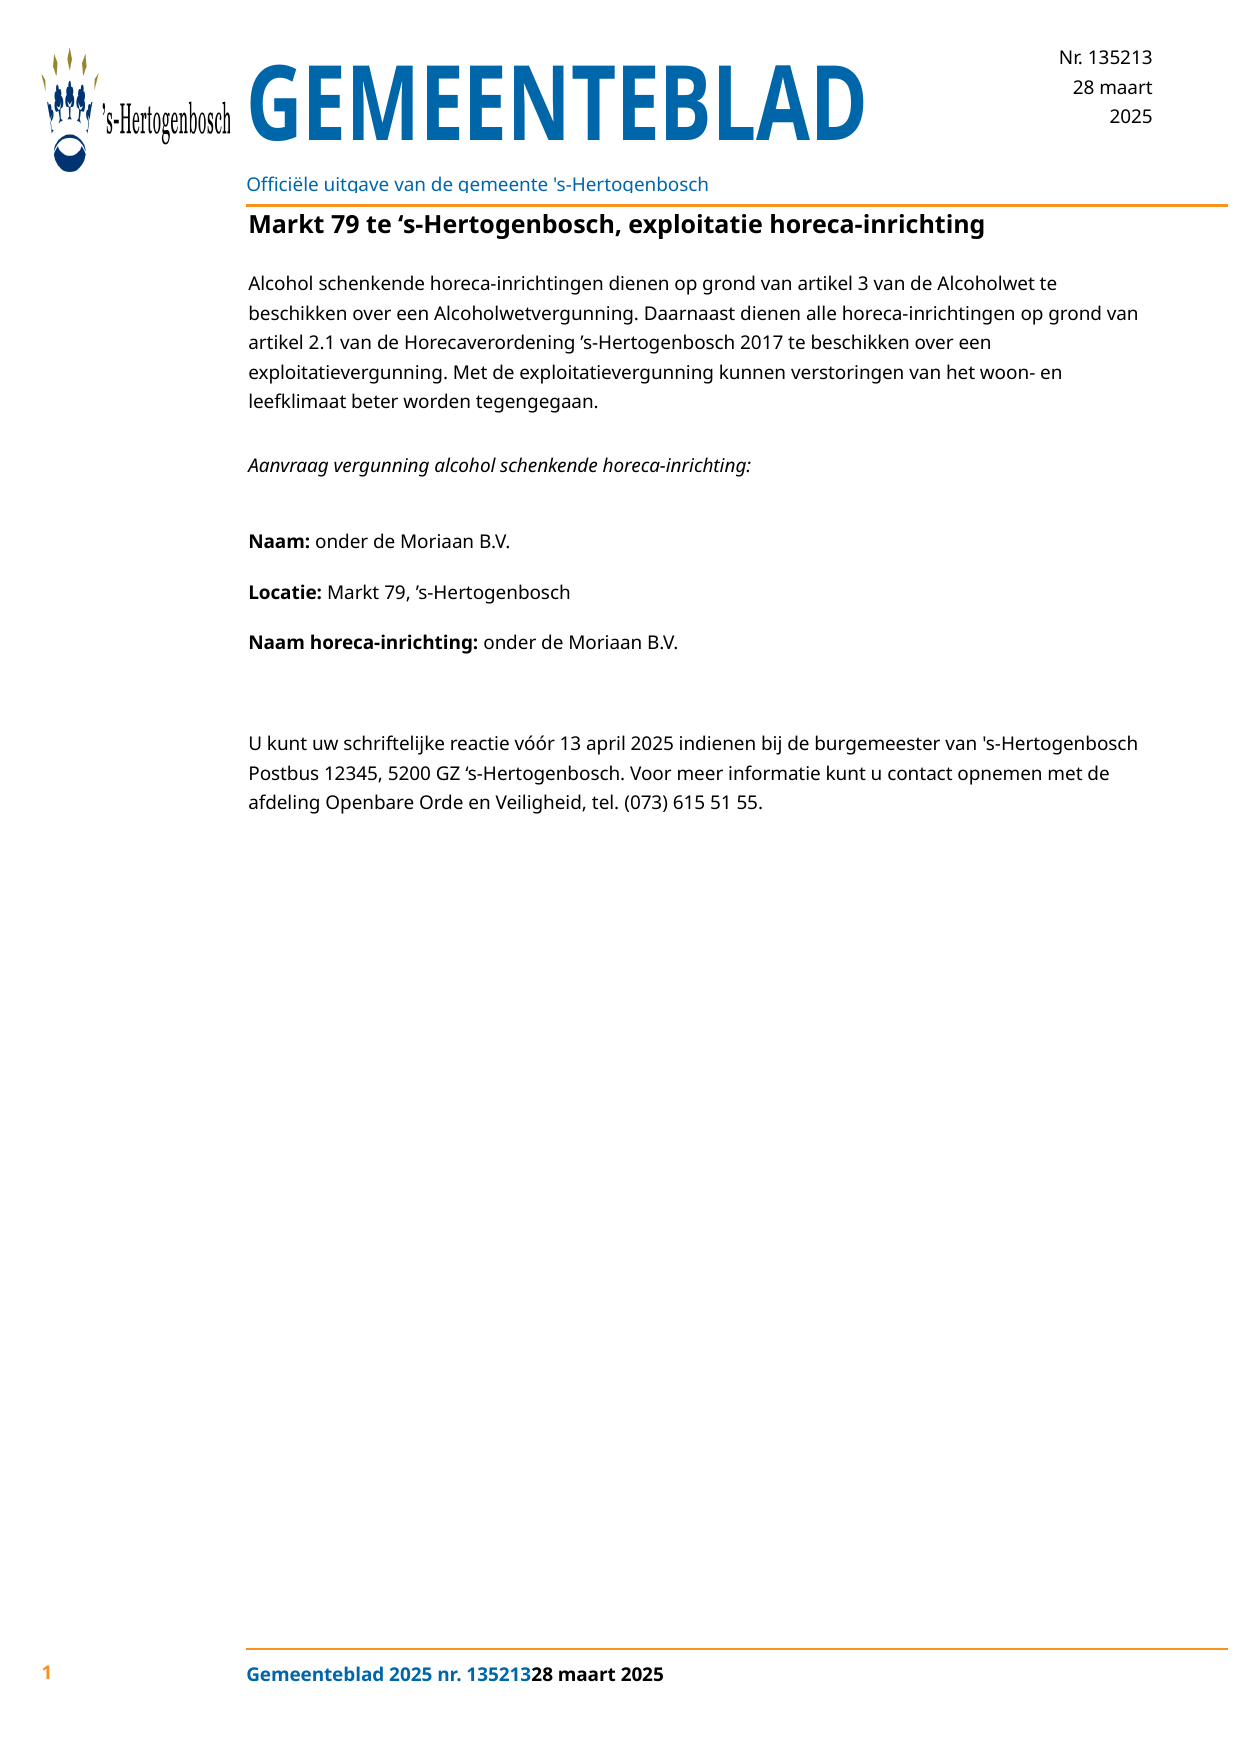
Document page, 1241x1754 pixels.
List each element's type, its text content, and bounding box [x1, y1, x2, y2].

text U kunt uw schriftelijke reactie vóór 13 april 2025 indienen bij de burgemeester van 's-Hertogenbosch Postbus 12345, 5200 GZ ‘s-Hertogenbosch. Voor meer informatie kunt u contact opnemen met de afdeling Openbare Orde en Veiligheid, tel. (073) 615 51 55. [248, 730, 1152, 815]
text Naam: onder de Moriaan B.V. [248, 529, 1152, 554]
text Locatie: Markt 79, ’s-Hertogenbosch [248, 579, 1152, 605]
text Aanvraag vergunning alcohol schenkende horeca-inrichting: [248, 453, 1152, 478]
text Markt 79 te ‘s-Hertogenbosch, exploitatie horeca-inrichting [248, 207, 1152, 241]
picture [41, 47, 231, 172]
text Naam horeca-inrichting: onder de Moriaan B.V. [248, 629, 1152, 655]
text Alcohol schenkende horeca-inrichtingen dienen op grond van artikel 3 van de Alcoholwet te beschikken over een Alcoholwetvergunning. Daarnaast dienen alle horeca-inrichtingen op grond van artikel 2.1 van de Horecaverordening ’s-Hertogenbosch 2017 te beschikken over een exploitatievergunning. Met de exploitatievergunning kunnen verstoringen van het woon- en leefklimaat beter worden tegengegaan. [248, 270, 1152, 414]
